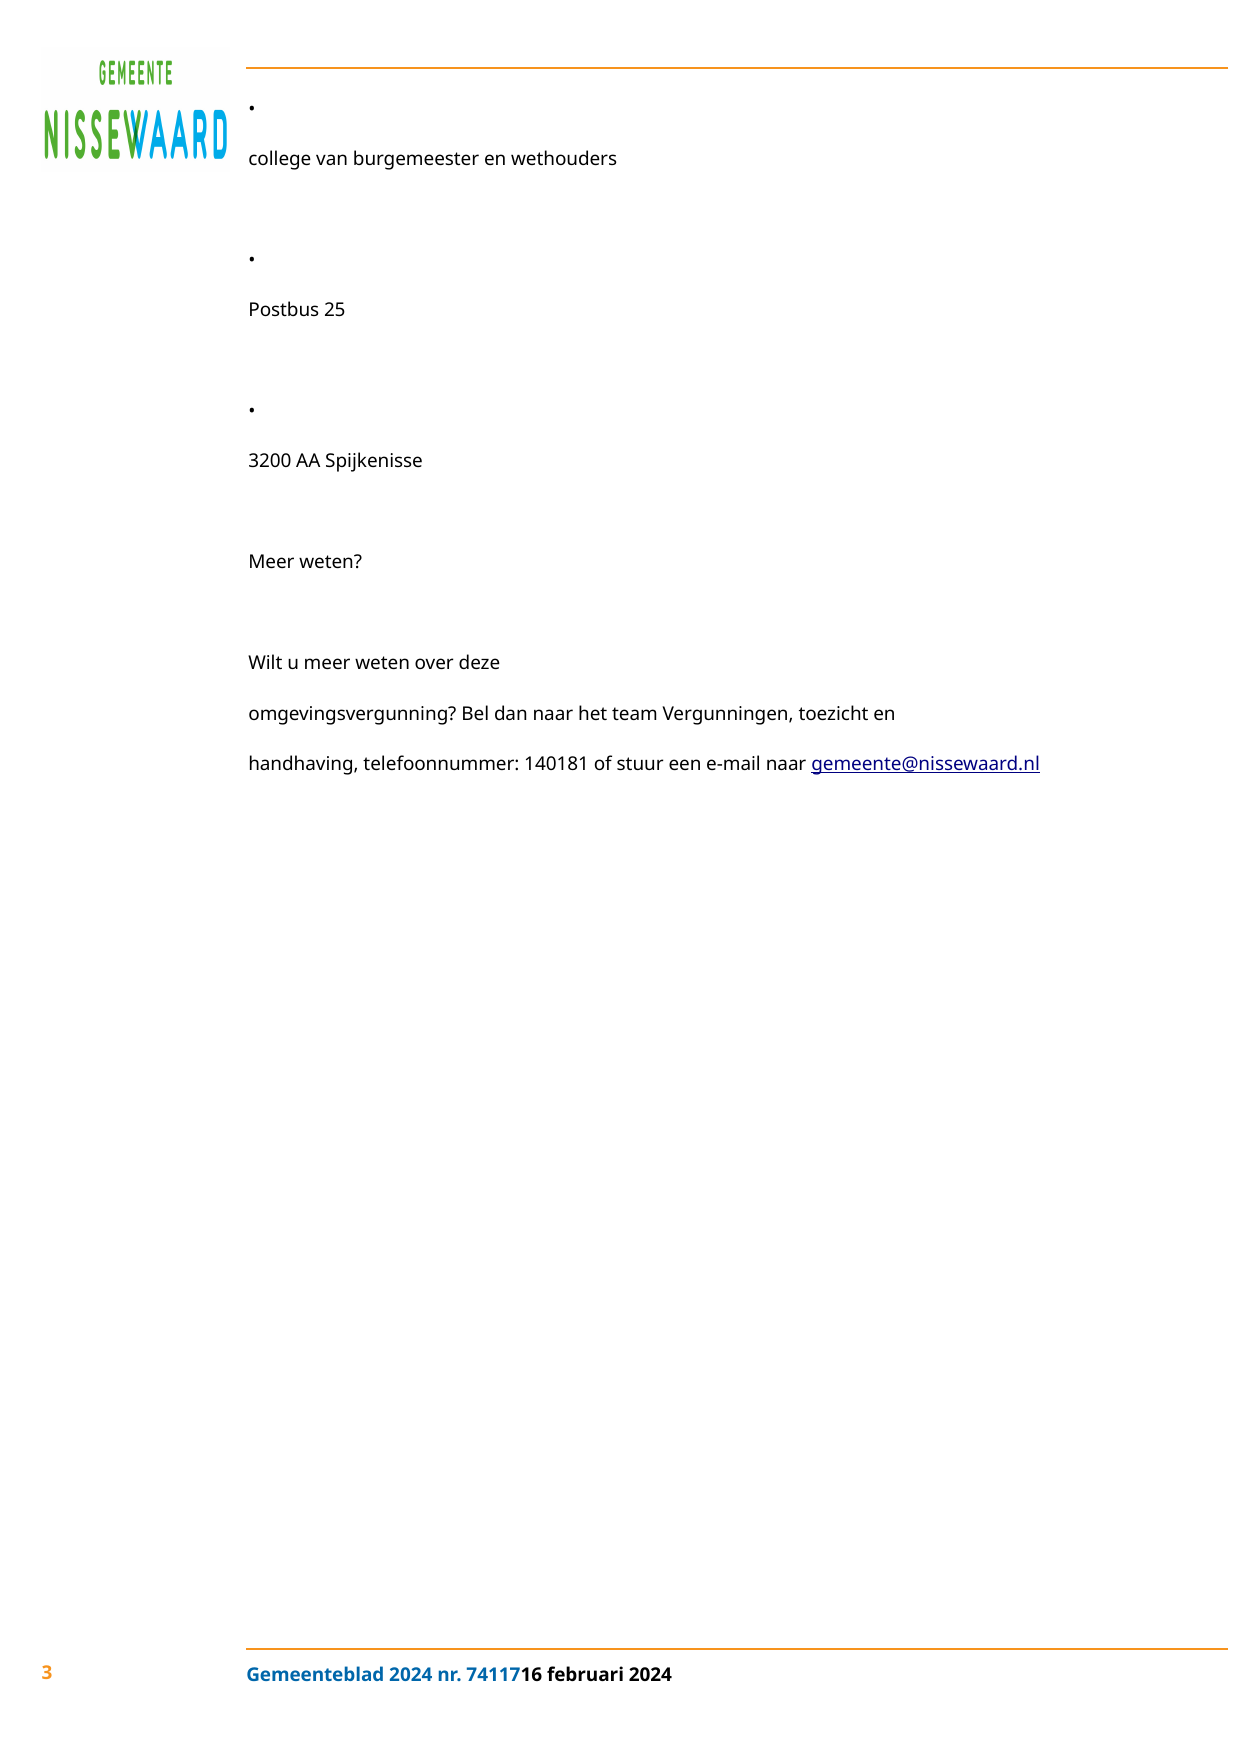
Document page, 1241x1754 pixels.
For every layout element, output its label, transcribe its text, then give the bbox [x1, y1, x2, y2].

text • [248, 95, 1152, 121]
text omgevingsvergunning? Bel dan naar het team Vergunningen, toezicht en [248, 700, 1152, 726]
text • [248, 397, 1152, 423]
text 3200 AA Spijkenisse [248, 448, 1152, 473]
text Wilt u meer weten over deze [248, 649, 1152, 675]
text Meer weten? [248, 548, 1152, 574]
text Postbus 25 [248, 296, 1152, 322]
text • [248, 246, 1152, 272]
picture [41, 47, 231, 172]
text handhaving, telefoonnummer: 140181 of stuur een e-mail naar gemeente@nissewaard.nl [248, 750, 1152, 776]
text college van burgemeester en wethouders [248, 145, 1152, 171]
